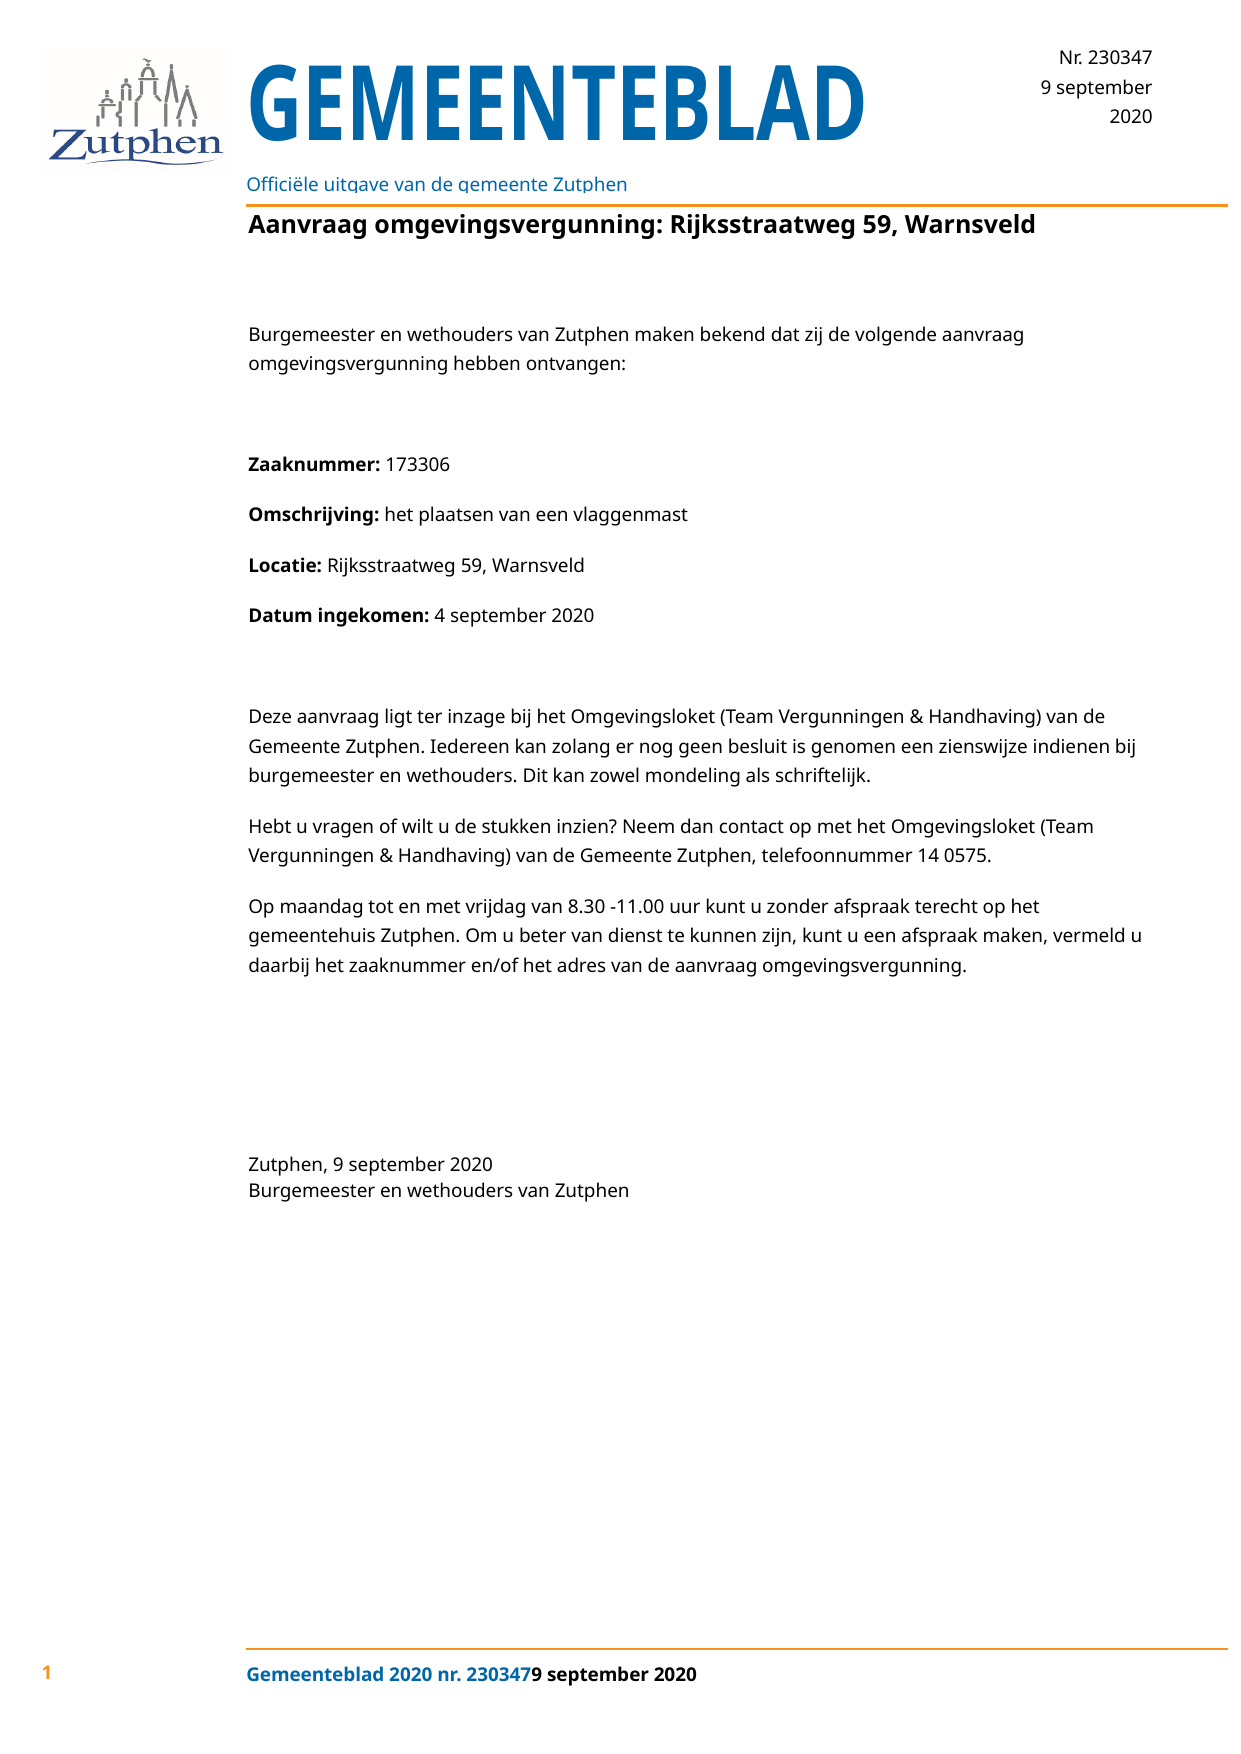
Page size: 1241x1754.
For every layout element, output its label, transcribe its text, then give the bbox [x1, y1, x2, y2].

text Zaaknummer: 173306 [248, 451, 1152, 477]
text Burgemeester en wethouders van Zutphen [248, 1177, 1152, 1202]
text Datum ingekomen: 4 september 2020 [248, 602, 1152, 628]
picture [41, 47, 231, 172]
text Locatie: Rijksstraatweg 59, Warnsveld [248, 552, 1152, 578]
text Burgemeester en wethouders van Zutphen maken bekend dat zij de volgende aanvraag omgevingsvergunning hebben ontvangen: [248, 321, 1152, 376]
text Deze aanvraag ligt ter inzage bij het Omgevingsloket (Team Vergunningen & Handhaving) van de Gemeente Zutphen. Iedereen kan zolang er nog geen besluit is genomen een zienswijze indienen bij burgemeester en wethouders. Dit kan zowel mondeling als schriftelijk. [248, 703, 1152, 788]
text Omschrijving: het plaatsen van een vlaggenmast [248, 502, 1152, 527]
text Hebt u vragen of wilt u de stukken inzien? Neem dan contact op met het Omgevingsloket (Team Vergunningen & Handhaving) van de Gemeente Zutphen, telefoonnummer 14 0575. [248, 813, 1152, 868]
text Zutphen, 9 september 2020 [248, 1151, 1152, 1177]
text Op maandag tot en met vrijdag van 8.30 -11.00 uur kunt u zonder afspraak terecht op het gemeentehuis Zutphen. Om u beter van dienst te kunnen zijn, kunt u een afspraak maken, vermeld u daarbij het zaaknummer en/of het adres van de aanvraag omgevingsvergunning. [248, 893, 1152, 978]
text Aanvraag omgevingsvergunning: Rijksstraatweg 59, Warnsveld [248, 207, 1152, 241]
